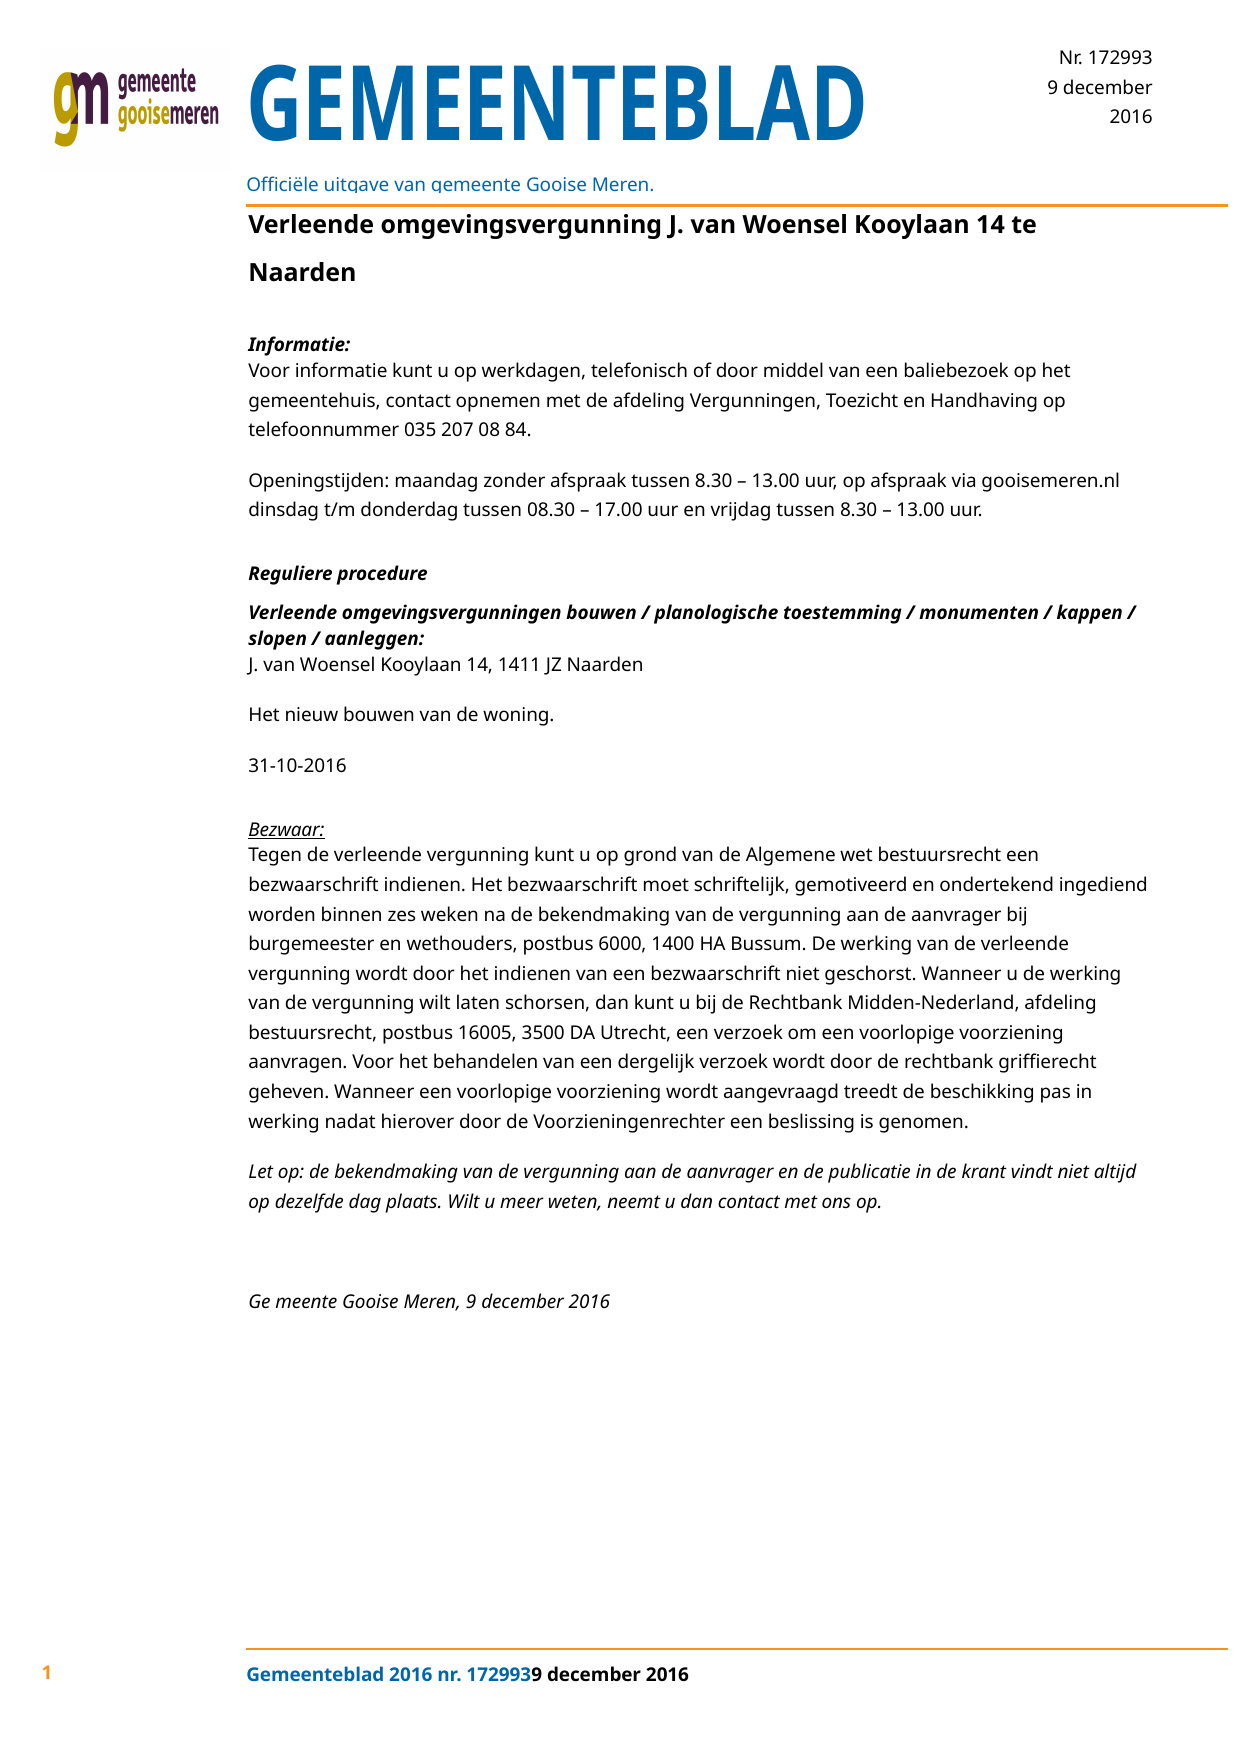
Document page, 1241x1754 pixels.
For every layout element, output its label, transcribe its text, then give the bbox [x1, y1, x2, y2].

text Ge meente Gooise Meren, 9 december 2016 [248, 1289, 1152, 1314]
text Verleende omgevingsvergunning J. van Woensel Kooylaan 14 te Naarden [248, 207, 1152, 288]
text Voor informatie kunt u op werkdagen, telefonisch of door middel van een baliebezoek op het gemeentehuis, contact opnemen met de afdeling Vergunningen, Toezicht en Handhaving op telefoonnummer 035 207 08 84. [248, 357, 1152, 442]
text Let op: de bekendmaking van de vergunning aan de aanvrager en de publicatie in de krant vindt niet altijd op dezelfde dag plaats. Wilt u meer weten, neemt u dan contact met ons op. [248, 1158, 1152, 1213]
text Het nieuw bouwen van de woning. [248, 701, 1152, 727]
text Verleende omgevingsvergunningen bouwen / planologische toestemming / monumenten / kappen / slopen / aanleggen: [248, 599, 1152, 651]
text Openingstijden: maandag zonder afspraak tussen 8.30 – 13.00 uur, op afspraak via gooisemeren.nl dinsdag t/m donderdag tussen 08.30 – 17.00 uur en vrijdag tussen 8.30 – 13.00 uur. [248, 467, 1152, 522]
text Reguliere procedure [248, 560, 1152, 586]
text Bezwaar: [248, 816, 1152, 842]
text Informatie: [248, 331, 1152, 357]
text Tegen de verleende vergunning kunt u op grond van de Algemene wet bestuursrecht een bezwaarschrift indienen. Het bezwaarschrift moet schriftelijk, gemotiveerd en ondertekend ingediend worden binnen zes weken na de bekendmaking van de vergunning aan de aanvrager bij burgemeester en wethouders, postbus 6000, 1400 HA Bussum. De werking van de verleende vergunning wordt door het indienen van een bezwaarschrift niet geschorst. Wanneer u de werking van de vergunning wilt laten schorsen, dan kunt u bij de Rechtbank Midden-Nederland, afdeling bestuursrecht, postbus 16005, 3500 DA Utrecht, een verzoek om een voorlopige voorziening aanvragen. Voor het behandelen van een dergelijk verzoek wordt door de rechtbank griffierecht geheven. Wanneer een voorlopige voorziening wordt aangevraagd treedt de beschikking pas in werking nadat hierover door de Voorzieningenrechter een beslissing is genomen. [248, 842, 1152, 1133]
text J. van Woensel Kooylaan 14, 1411 JZ Naarden [248, 651, 1152, 677]
picture [41, 47, 231, 172]
text 31-10-2016 [248, 752, 1152, 778]
